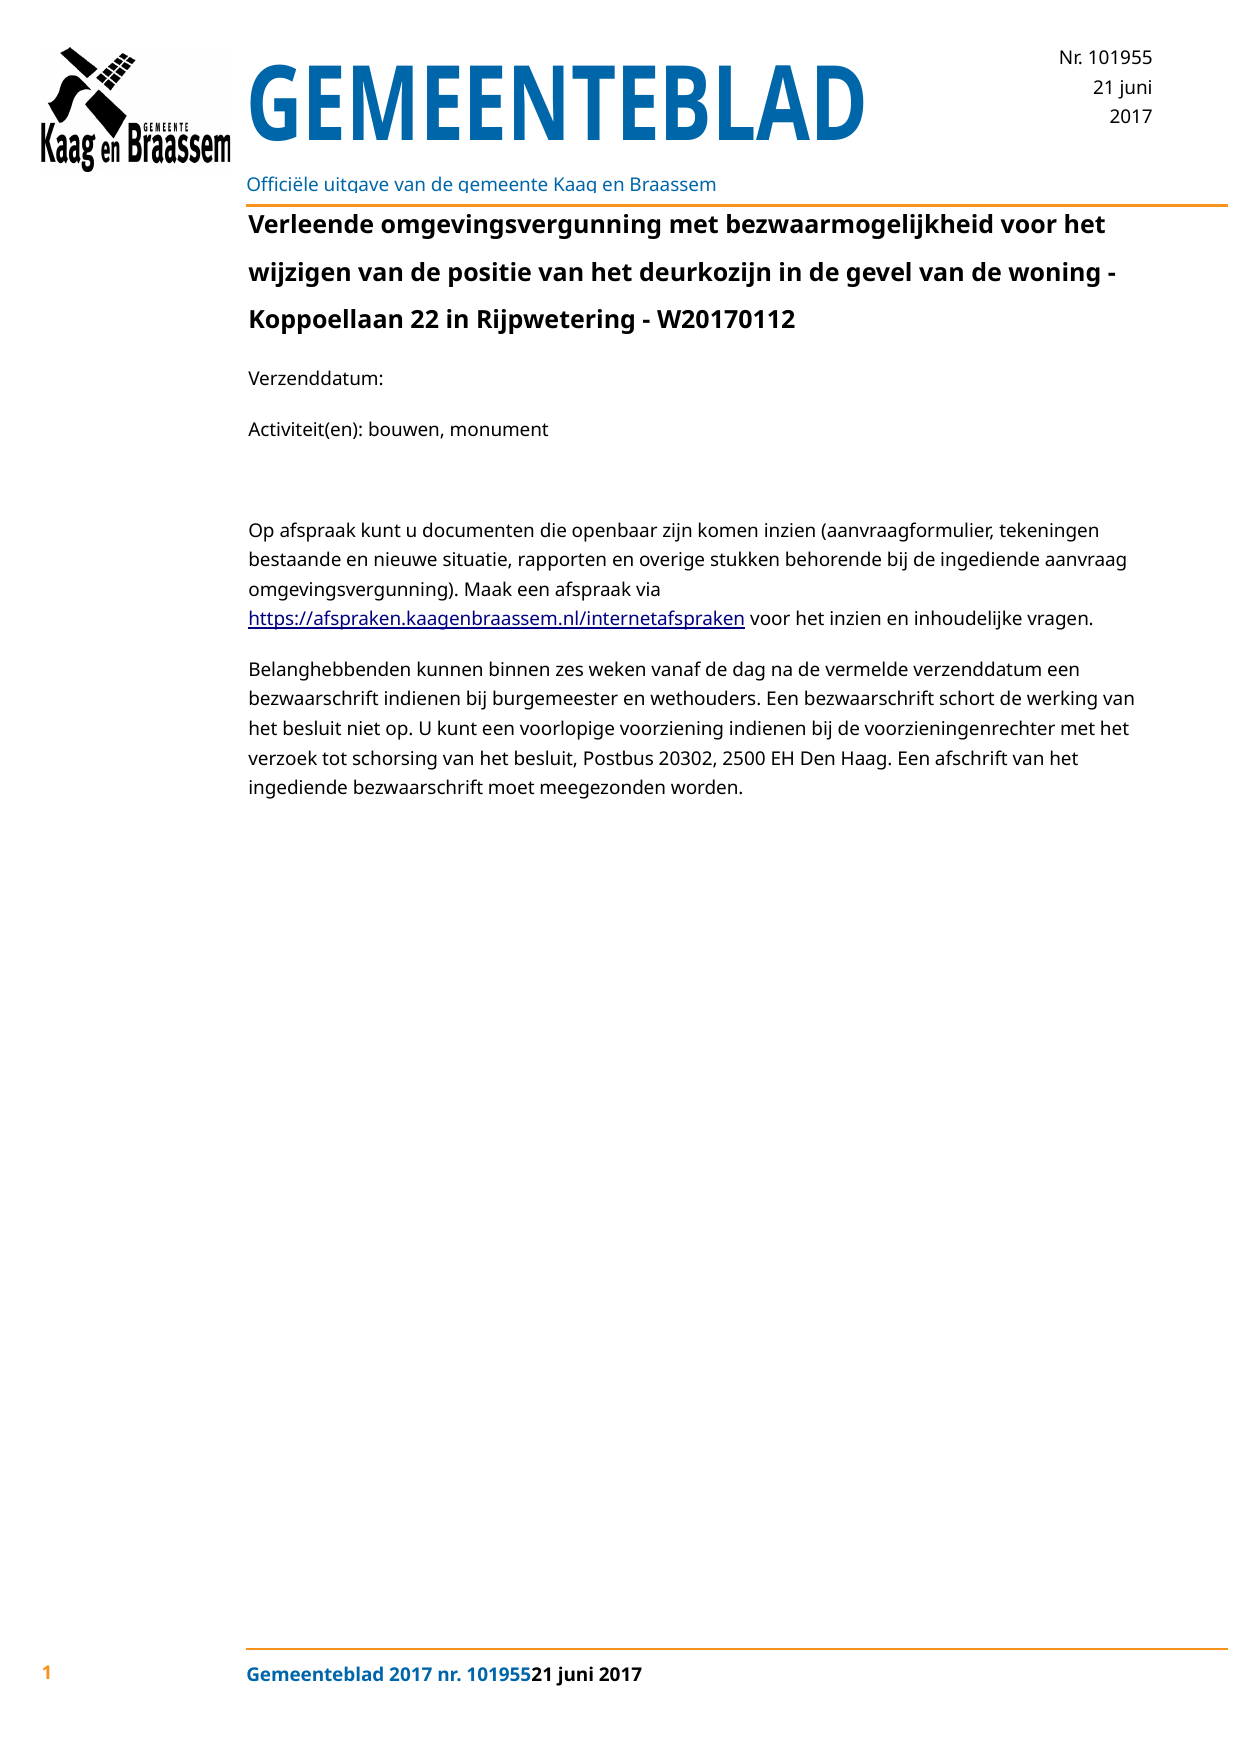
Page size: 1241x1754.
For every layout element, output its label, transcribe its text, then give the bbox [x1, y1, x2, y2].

text Op afspraak kunt u documenten die openbaar zijn komen inzien (aanvraagformulier, tekeningen bestaande en nieuwe situatie, rapporten en overige stukken behorende bij de ingediende aanvraag omgevingsvergunning). Maak een afspraak via https://afspraken.kaagenbraassem.nl/internetafspraken voor het inzien en inhoudelijke vragen. [248, 517, 1152, 631]
picture [41, 47, 231, 172]
text Belanghebbenden kunnen binnen zes weken vanaf de dag na de vermelde verzenddatum een bezwaarschrift indienen bij burgemeester en wethouders. Een bezwaarschrift schort de werking van het besluit niet op. U kunt een voorlopige voorziening indienen bij de voorzieningenrechter met het verzoek tot schorsing van het besluit, Postbus 20302, 2500 EH Den Haag. Een afschrift van het ingediende bezwaarschrift moet meegezonden worden. [248, 656, 1152, 800]
text Verleende omgevingsvergunning met bezwaarmogelijkheid voor het wijzigen van de positie van het deurkozijn in de gevel van de woning - Koppoellaan 22 in Rijpwetering - W20170112 [248, 207, 1152, 336]
text Verzenddatum: [248, 366, 1152, 391]
text Activiteit(en): bouwen, monument [248, 416, 1152, 442]
